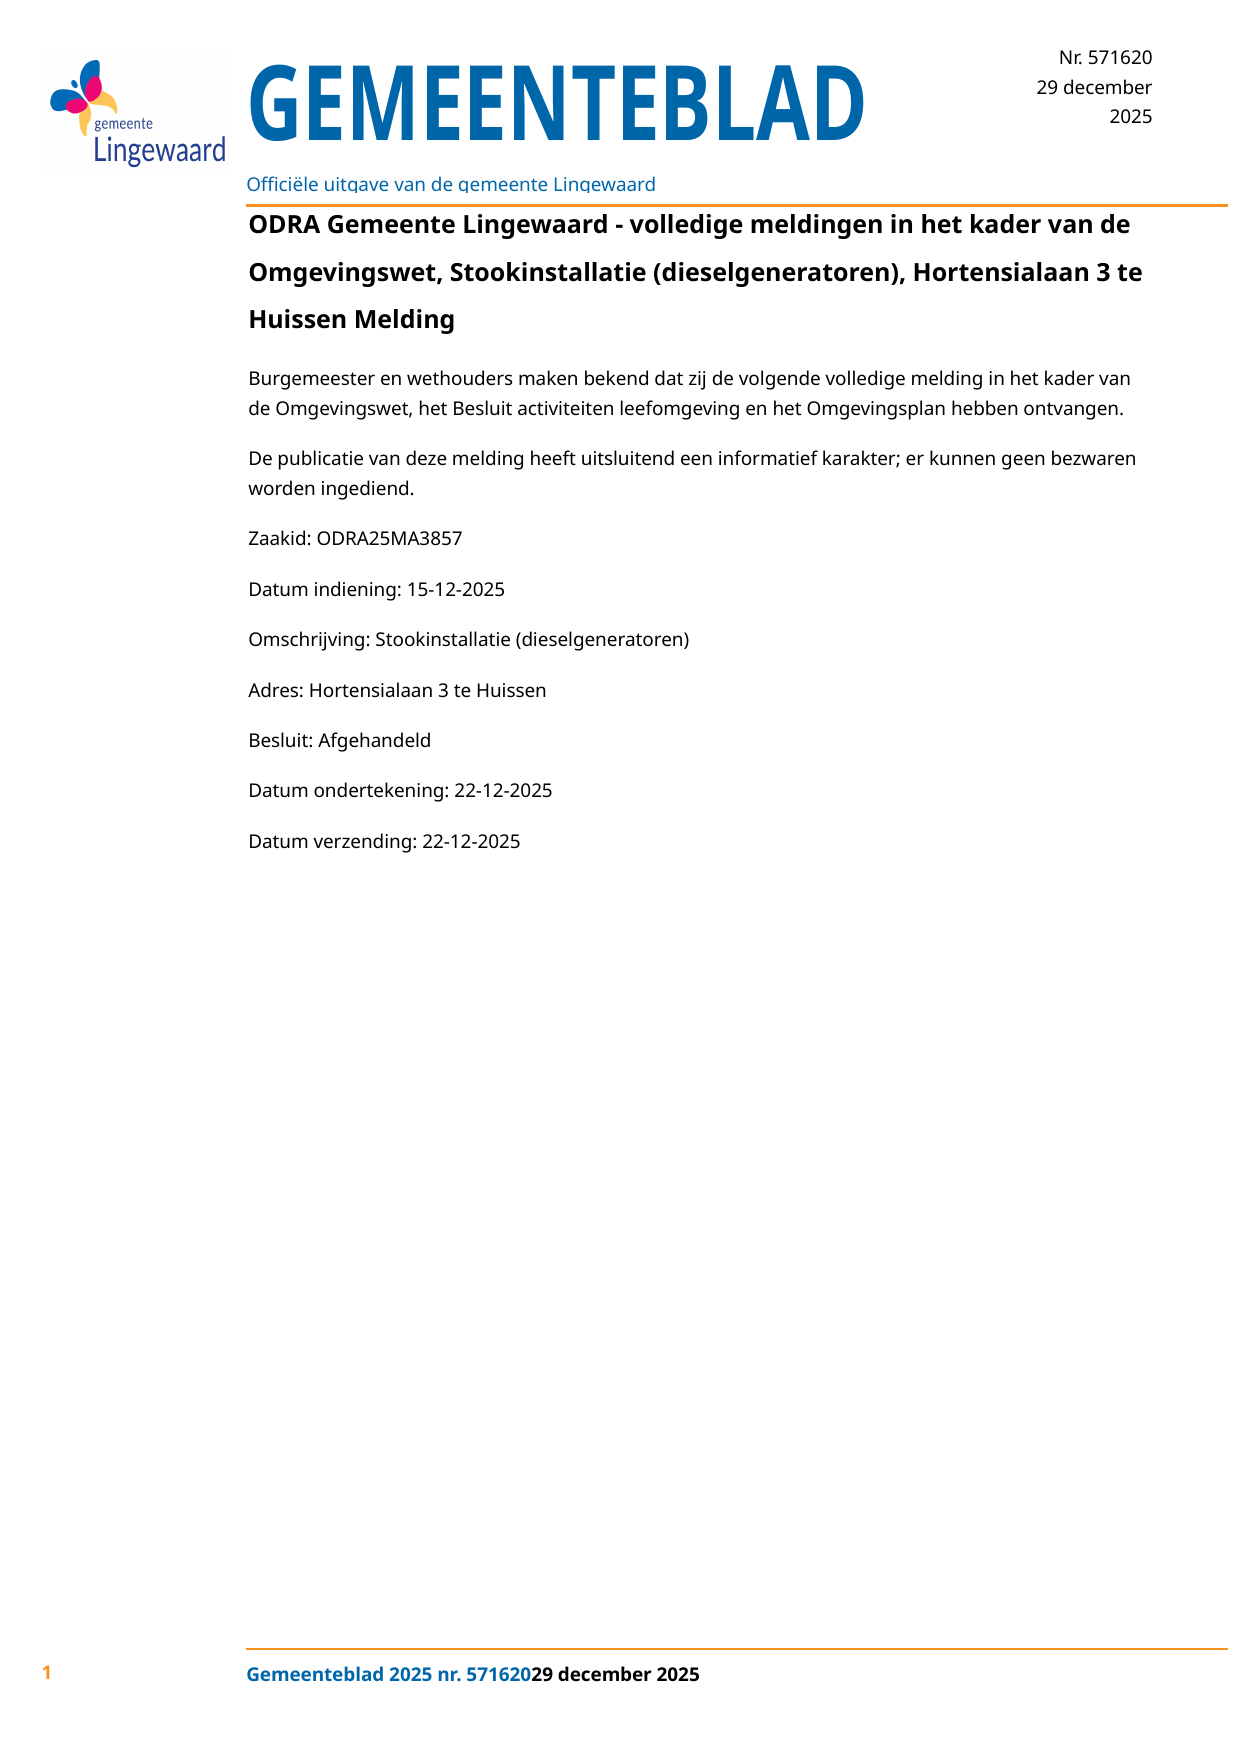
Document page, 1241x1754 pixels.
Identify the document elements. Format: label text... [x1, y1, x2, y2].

picture [41, 47, 231, 172]
text ODRA Gemeente Lingewaard - volledige meldingen in het kader van de Omgevingswet, Stookinstallatie (dieselgeneratoren), Hortensialaan 3 te Huissen Melding [248, 207, 1152, 336]
text Besluit: Afgehandeld [248, 727, 1152, 753]
text Datum verzending: 22-12-2025 [248, 828, 1152, 854]
text Datum ondertekening: 22-12-2025 [248, 778, 1152, 803]
text Burgemeester en wethouders maken bekend dat zij de volgende volledige melding in het kader van de Omgevingswet, het Besluit activiteiten leefomgeving en het Omgevingsplan hebben ontvangen. [248, 366, 1152, 421]
text De publicatie van deze melding heeft uitsluitend een informatief karakter; er kunnen geen bezwaren worden ingediend. [248, 446, 1152, 501]
text Adres: Hortensialaan 3 te Huissen [248, 677, 1152, 702]
text Zaakid: ODRA25MA3857 [248, 526, 1152, 551]
text Datum indiening: 15-12-2025 [248, 576, 1152, 602]
text Omschrijving: Stookinstallatie (dieselgeneratoren) [248, 626, 1152, 652]
